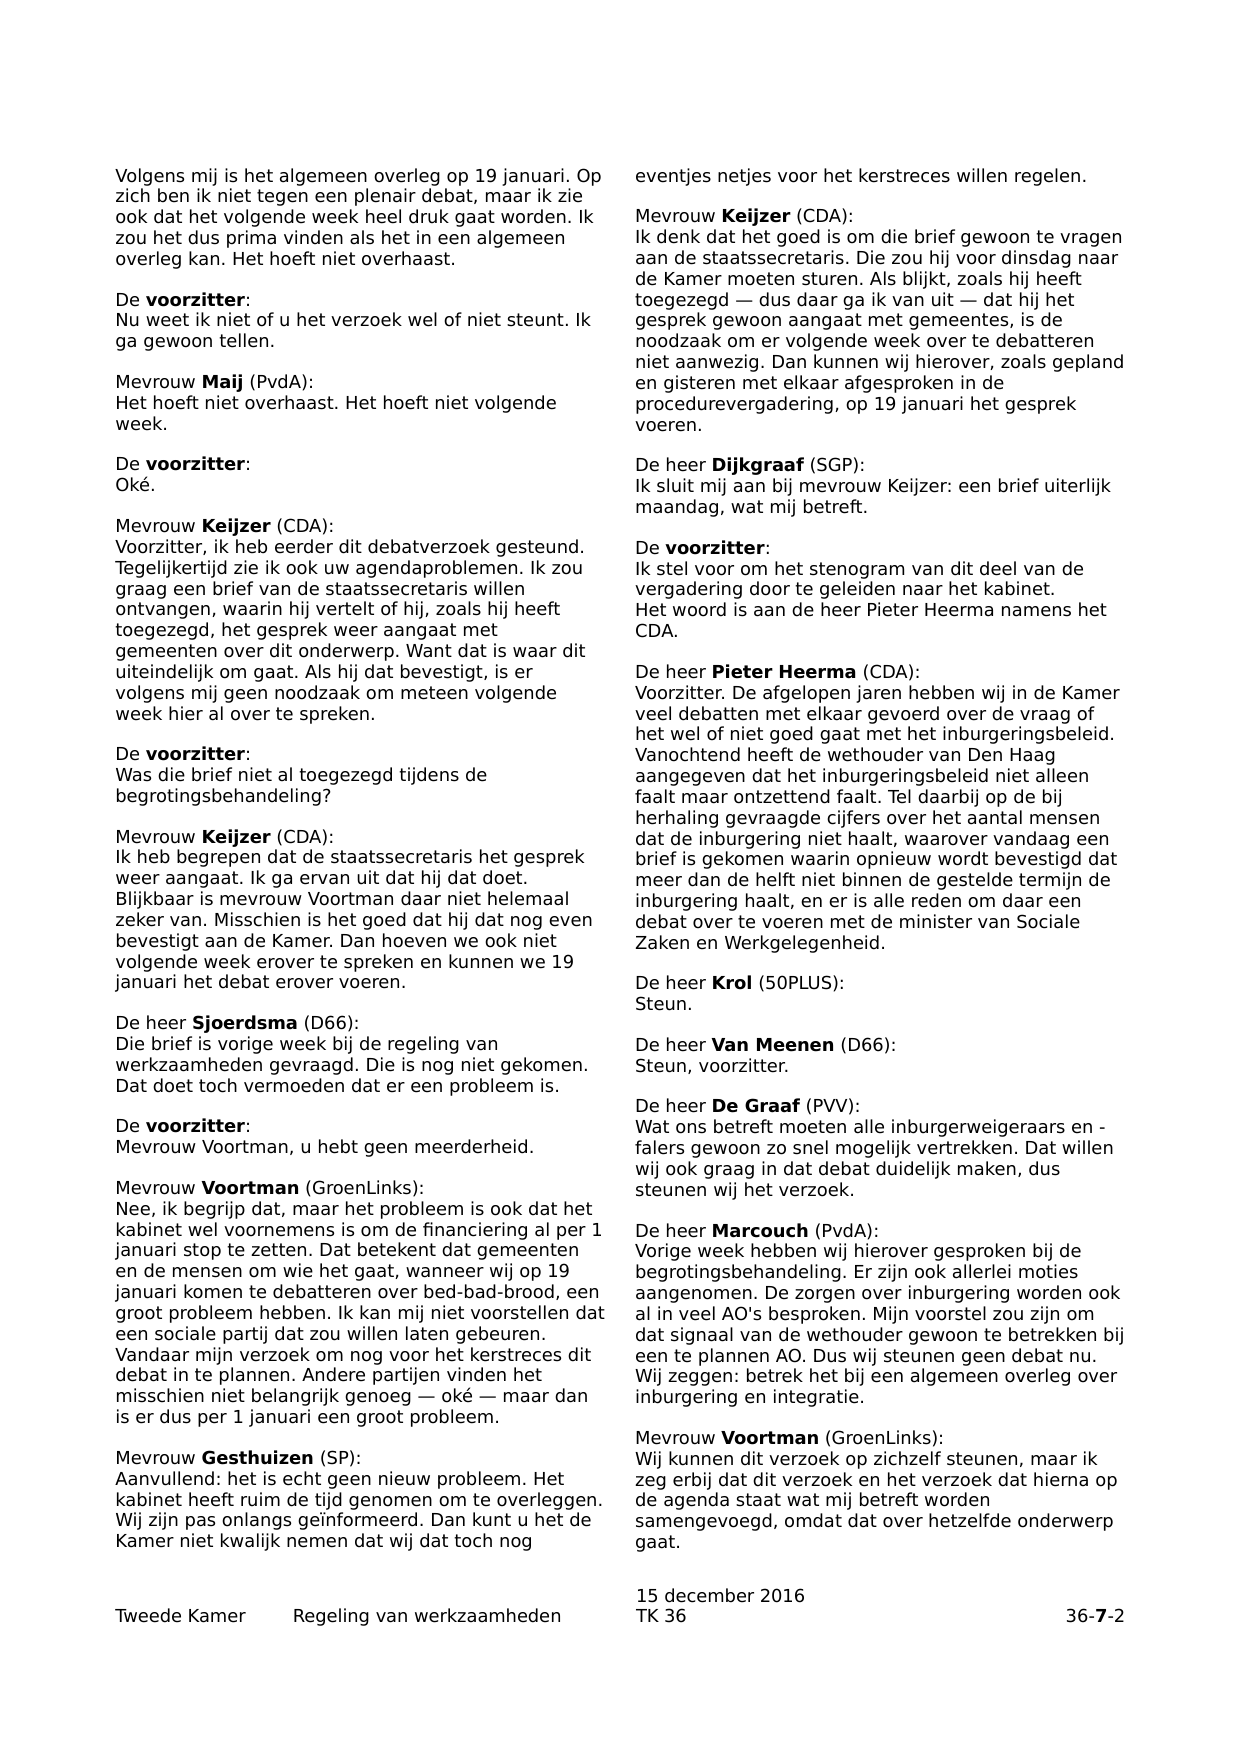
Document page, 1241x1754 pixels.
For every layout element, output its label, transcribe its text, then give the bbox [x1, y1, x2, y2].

text Mevrouw Gesthuizen (SP): [115, 1448, 605, 1468]
text Volgens mij is het algemeen overleg op 19 januari. Op zich ben ik niet tegen een plenair debat, maar ik zie ook dat het volgende week heel druk gaat worden. Ik zou het dus prima vinden als het in een algemeen overleg kan. Het hoeft niet overhaast. [115, 165, 605, 269]
text Vorige week hebben wij hierover gesproken bij de begrotingsbehandeling. Er zijn ook allerlei moties aangenomen. De zorgen over inburgering worden ook al in veel AO's besproken. Mijn voorstel zou zijn om dat signaal van de wethouder gewoon te betrekken bij een te plannen AO. Dus wij steunen geen debat nu. Wij zeggen: betrek het bij een algemeen overleg over inburgering en integratie. [635, 1241, 1125, 1408]
text Mevrouw Voortman, u hebt geen meerderheid. [115, 1137, 605, 1158]
text Mevrouw Keijzer (CDA): [635, 206, 1125, 227]
text Aanvullend: het is echt geen nieuw probleem. Het kabinet heeft ruim de tijd genomen om te overleggen. Wij zijn pas onlangs geïnformeerd. Dan kunt u het de Kamer niet kwalijk nemen dat wij dat toch nog [115, 1468, 605, 1552]
text De heer Pieter Heerma (CDA): [635, 662, 1125, 682]
text Steun. [635, 994, 1125, 1015]
text De voorzitter: [115, 454, 605, 475]
text De voorzitter: [115, 744, 605, 765]
text Nu weet ik niet of u het verzoek wel of niet steunt. Ik ga gewoon tellen. [115, 310, 605, 352]
text Het woord is aan de heer Pieter Heerma namens het CDA. [635, 600, 1125, 642]
text De voorzitter: [115, 1116, 605, 1137]
text Steun, voorzitter. [635, 1056, 1125, 1076]
text Mevrouw Voortman (GroenLinks): [635, 1428, 1125, 1448]
text eventjes netjes voor het kerstreces willen regelen. [635, 165, 1125, 186]
text Ik heb begrepen dat de staatssecretaris het gesprek weer aangaat. Ik ga ervan uit dat hij dat doet. Blijkbaar is mevrouw Voortman daar niet helemaal zeker van. Misschien is het goed dat hij dat nog even bevestigt aan de Kamer. Dan hoeven we ook niet volgende week erover te spreken en kunnen we 19 januari het debat erover voeren. [115, 847, 605, 993]
text Was die brief niet al toegezegd tijdens de begrotingsbehandeling? [115, 765, 605, 806]
text De heer Marcouch (PvdA): [635, 1220, 1125, 1241]
text Voorzitter. De afgelopen jaren hebben wij in de Kamer veel debatten met elkaar gevoerd over de vraag of het wel of niet goed gaat met het inburgeringsbeleid. Vanochtend heeft de wethouder van Den Haag aangegeven dat het inburgeringsbeleid niet alleen faalt maar ontzettend faalt. Tel daarbij op de bij herhaling gevraagde cijfers over het aantal mensen dat de inburgering niet haalt, waarover vandaag een brief is gekomen waarin opnieuw wordt bevestigd dat meer dan de helft niet binnen de gestelde termijn de inburgering haalt, en er is alle reden om daar een debat over te voeren met de minister van Sociale Zaken en Werkgelegenheid. [635, 682, 1125, 953]
text Wij kunnen dit verzoek op zichzelf steunen, maar ik zeg erbij dat dit verzoek en het verzoek dat hierna op de agenda staat wat mij betreft worden samengevoegd, omdat dat over hetzelfde onderwerp gaat. [635, 1448, 1125, 1553]
text Ik denk dat het goed is om die brief gewoon te vragen aan de staatssecretaris. Die zou hij voor dinsdag naar de Kamer moeten sturen. Als blijkt, zoals hij heeft toegezegd — dus daar ga ik van uit — dat hij het gesprek gewoon aangaat met gemeentes, is de noodzaak om er volgende week over te debatteren niet aanwezig. Dan kunnen wij hierover, zoals gepland en gisteren met elkaar afgesproken in de procedurevergadering, op 19 januari het gesprek voeren. [635, 227, 1125, 435]
text Mevrouw Maij (PvdA): [115, 372, 605, 393]
text Ik stel voor om het stenogram van dit deel van de vergadering door te geleiden naar het kabinet. [635, 558, 1125, 600]
text De voorzitter: [635, 538, 1125, 558]
text Ik sluit mij aan bij mevrouw Keijzer: een brief uiterlijk maandag, wat mij betreft. [635, 476, 1125, 518]
text Die brief is vorige week bij de regeling van werkzaamheden gevraagd. Die is nog niet gekomen. Dat doet toch vermoeden dat er een probleem is. [115, 1034, 605, 1096]
text De heer Krol (50PLUS): [635, 973, 1125, 994]
text Het hoeft niet overhaast. Het hoeft niet volgende week. [115, 393, 605, 434]
text Mevrouw Keijzer (CDA): [115, 516, 605, 537]
text Mevrouw Voortman (GroenLinks): [115, 1178, 605, 1198]
text Nee, ik begrijp dat, maar het probleem is ook dat het kabinet wel voornemens is om de financiering al per 1 januari stop te zetten. Dat betekent dat gemeenten en de mensen om wie het gaat, wanneer wij op 19 januari komen te debatteren over bed-bad-brood, een groot probleem hebben. Ik kan mij niet voorstellen dat een sociale partij dat zou willen laten gebeuren. Vandaar mijn verzoek om nog voor het kerstreces dit debat in te plannen. Andere partijen vinden het misschien niet belangrijk genoeg — oké — maar dan is er dus per 1 januari een groot probleem. [115, 1198, 605, 1428]
text De heer Van Meenen (D66): [635, 1035, 1125, 1056]
text De heer Sjoerdsma (D66): [115, 1013, 605, 1034]
text De heer De Graaf (PVV): [635, 1096, 1125, 1117]
text Mevrouw Keijzer (CDA): [115, 826, 605, 847]
text Oké. [115, 475, 605, 496]
text De heer Dijkgraaf (SGP): [635, 455, 1125, 476]
text Wat ons betreft moeten alle inburgerweigeraars en -falers gewoon zo snel mogelijk vertrekken. Dat willen wij ook graag in dat debat duidelijk maken, dus steunen wij het verzoek. [635, 1117, 1125, 1200]
text Voorzitter, ik heb eerder dit debatverzoek gesteund. Tegelijkertijd zie ik ook uw agendaproblemen. Ik zou graag een brief van de staatssecretaris willen ontvangen, waarin hij vertelt of hij, zoals hij heeft toegezegd, het gesprek weer aangaat met gemeenten over dit onderwerp. Want dat is waar dit uiteindelijk om gaat. Als hij dat bevestigt, is er volgens mij geen noodzaak om meteen volgende week hier al over te spreken. [115, 537, 605, 724]
text De voorzitter: [115, 289, 605, 310]
